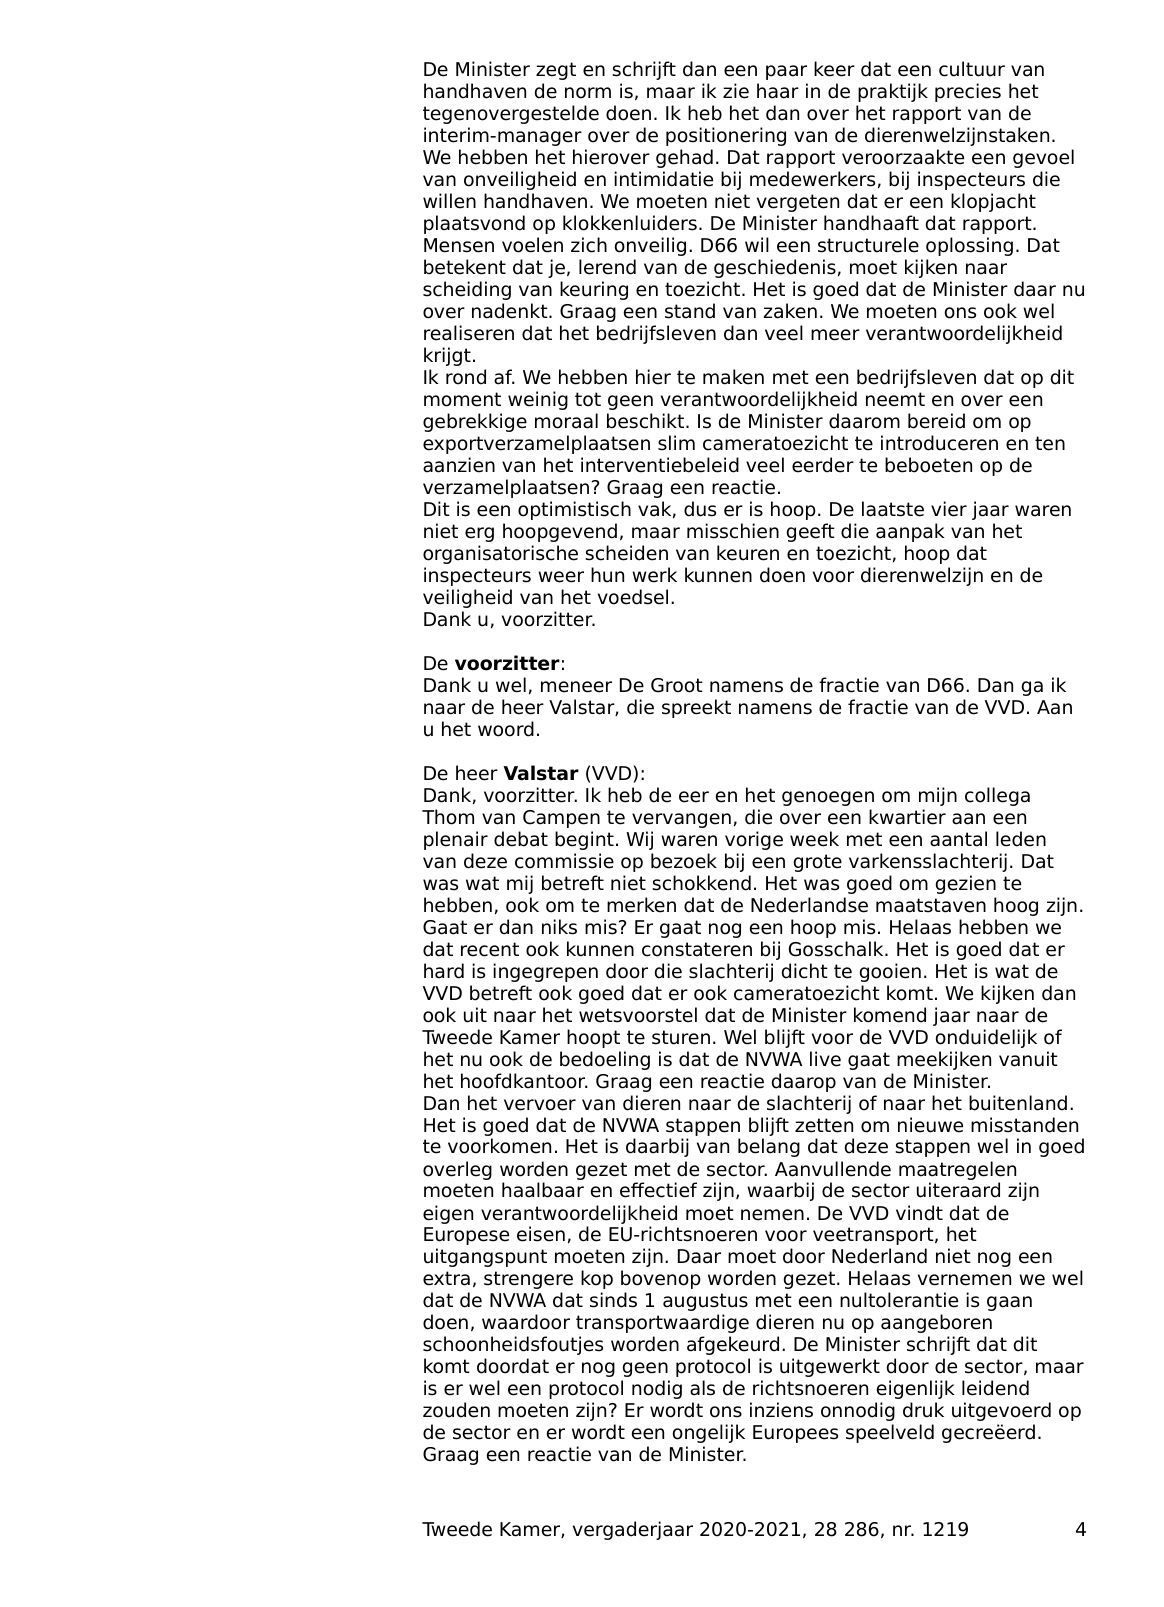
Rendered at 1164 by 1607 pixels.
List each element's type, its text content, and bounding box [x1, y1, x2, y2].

text Dank, voorzitter. Ik heb de eer en het genoegen om mijn collega Thom van Campen te vervangen, die over een kwartier aan een plenair debat begint. Wij waren vorige week met een aantal leden van deze commissie op bezoek bij een grote varkensslachterij. Dat was wat mij betreft niet schokkend. Het was goed om gezien te hebben, ook om te merken dat de Nederlandse maatstaven hoog zijn. Gaat er dan niks mis? Er gaat nog een hoop mis. Helaas hebben we dat recent ook kunnen constateren bij Gosschalk. Het is goed dat er hard is ingegrepen door die slachterij dicht te gooien. Het is wat de VVD betreft ook goed dat er ook cameratoezicht komt. We kijken dan ook uit naar het wetsvoorstel dat de Minister komend jaar naar de Tweede Kamer hoopt te sturen. Wel blijft voor de VVD onduidelijk of het nu ook de bedoeling is dat de NVWA live gaat meekijken vanuit het hoofdkantoor. Graag een reactie daarop van de Minister. [422, 785, 1087, 1092]
text Dank u wel, meneer De Groot namens de fractie van D66. Dan ga ik naar de heer Valstar, die spreekt namens de fractie van de VVD. Aan u het woord. [422, 675, 1087, 741]
text De heer Valstar (VVD): [422, 763, 1087, 785]
text Dan het vervoer van dieren naar de slachterij of naar het buitenland. Het is goed dat de NVWA stappen blijft zetten om nieuwe misstanden te voorkomen. Het is daarbij van belang dat deze stappen wel in goed overleg worden gezet met de sector. Aanvullende maatregelen moeten haalbaar en effectief zijn, waarbij de sector uiteraard zijn eigen verantwoordelijkheid moet nemen. De VVD vindt dat de Europese eisen, de EU-richtsnoeren voor veetransport, het uitgangspunt moeten zijn. Daar moet door Nederland niet nog een extra, strengere kop bovenop worden gezet. Helaas vernemen we wel dat de NVWA dat sinds 1 augustus met een nultolerantie is gaan doen, waardoor transportwaardige dieren nu op aangeboren schoonheidsfoutjes worden afgekeurd. De Minister schrijft dat dit komt doordat er nog geen protocol is uitgewerkt door de sector, maar is er wel een protocol nodig als de richtsnoeren eigenlijk leidend zouden moeten zijn? Er wordt ons inziens onnodig druk uitgevoerd op de sector en er wordt een ongelijk Europees speelveld gecreëerd. Graag een reactie van de Minister. [422, 1092, 1087, 1466]
text Ik rond af. We hebben hier te maken met een bedrijfsleven dat op dit moment weinig tot geen verantwoordelijkheid neemt en over een gebrekkige moraal beschikt. Is de Minister daarom bereid om op exportverzamelplaatsen slim cameratoezicht te introduceren en ten aanzien van het interventiebeleid veel eerder te beboeten op de verzamelplaatsen? Graag een reactie. [422, 367, 1087, 499]
text De Minister zegt en schrijft dan een paar keer dat een cultuur van handhaven de norm is, maar ik zie haar in de praktijk precies het tegenovergestelde doen. Ik heb het dan over het rapport van de interim-manager over de positionering van de dierenwelzijnstaken. We hebben het hierover gehad. Dat rapport veroorzaakte een gevoel van onveiligheid en intimidatie bij medewerkers, bij inspecteurs die willen handhaven. We moeten niet vergeten dat er een klopjacht plaatsvond op klokkenluiders. De Minister handhaaft dat rapport. Mensen voelen zich onveilig. D66 wil een structurele oplossing. Dat betekent dat je, lerend van de geschiedenis, moet kijken naar scheiding van keuring en toezicht. Het is goed dat de Minister daar nu over nadenkt. Graag een stand van zaken. We moeten ons ook wel realiseren dat het bedrijfsleven dan veel meer verantwoordelijkheid krijgt. [422, 59, 1087, 367]
text Dank u, voorzitter. [422, 608, 1087, 631]
text Dit is een optimistisch vak, dus er is hoop. De laatste vier jaar waren niet erg hoopgevend, maar misschien geeft die aanpak van het organisatorische scheiden van keuren en toezicht, hoop dat inspecteurs weer hun werk kunnen doen voor dierenwelzijn en de veiligheid van het voedsel. [422, 499, 1087, 608]
text De voorzitter: [422, 653, 1087, 675]
